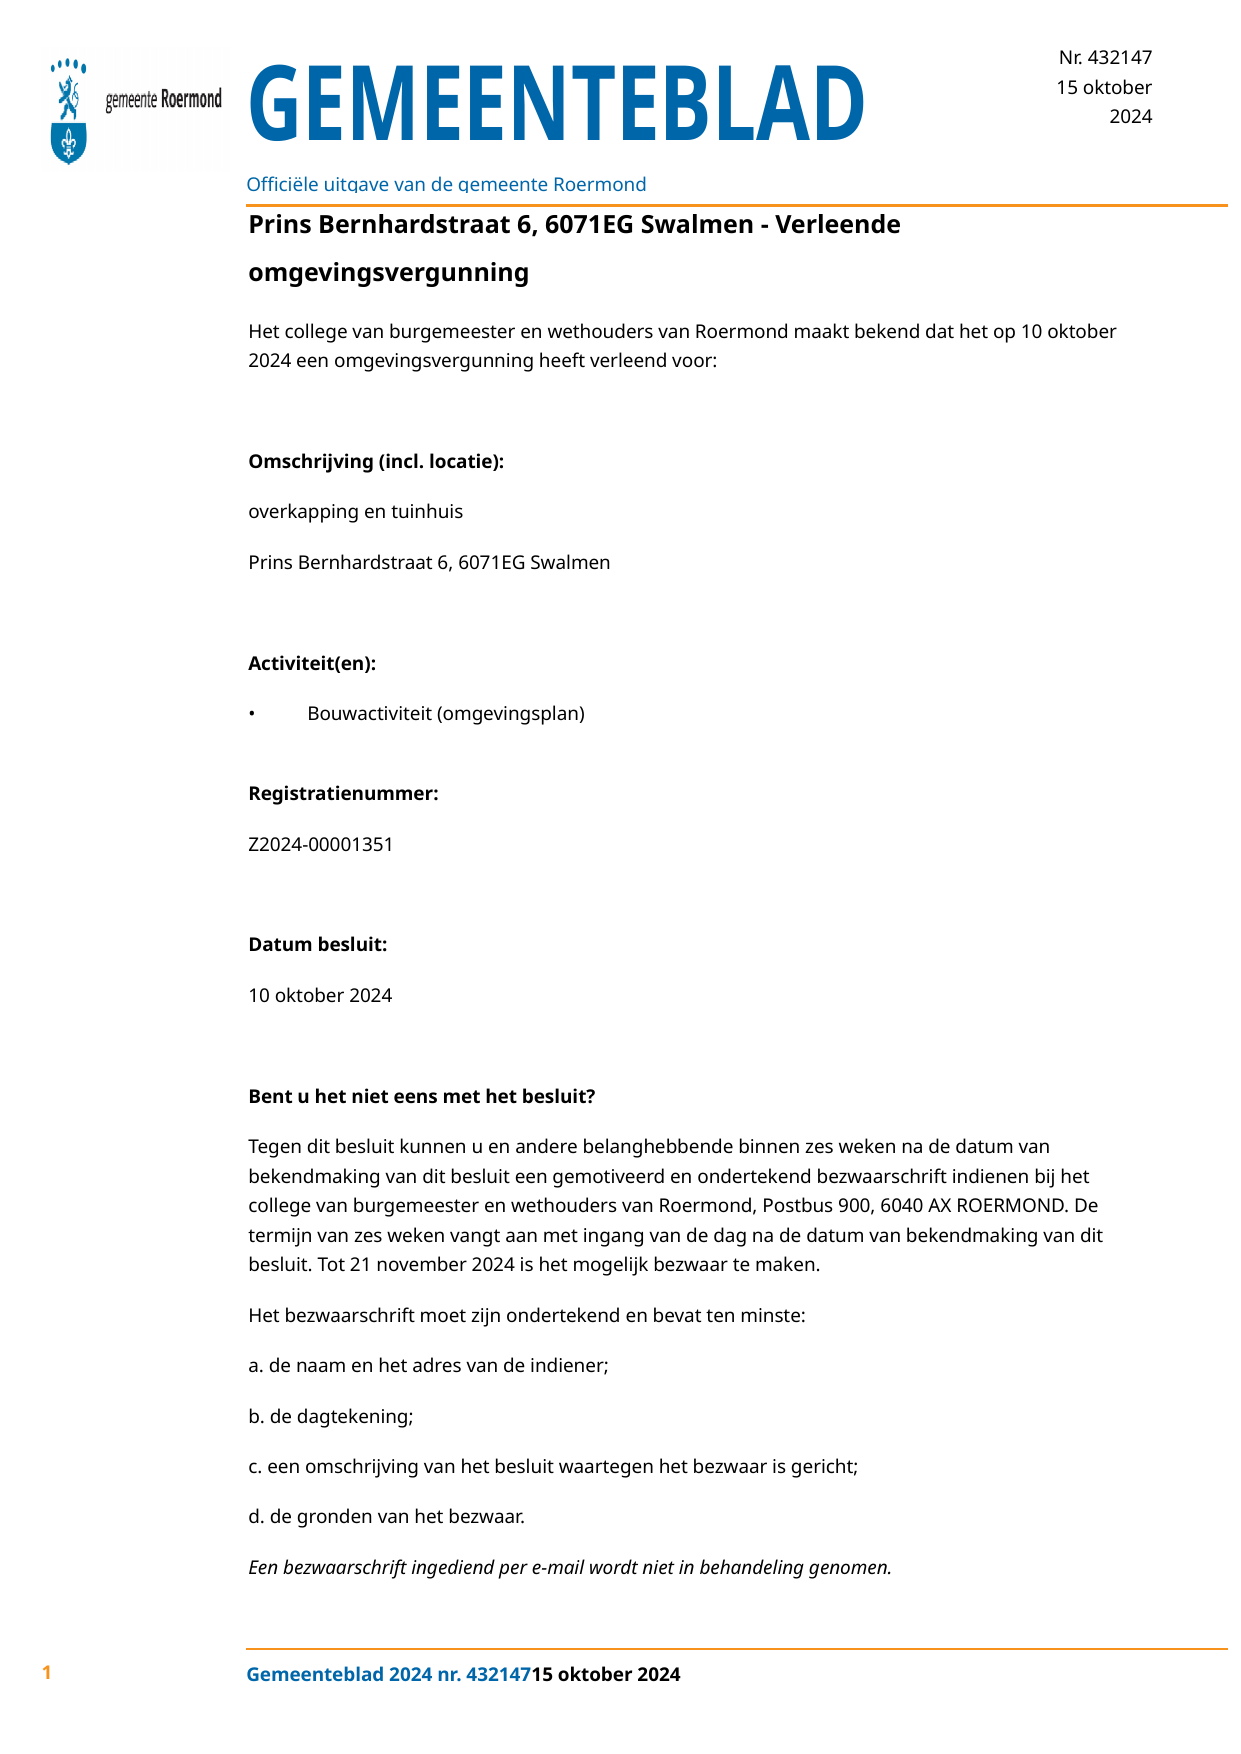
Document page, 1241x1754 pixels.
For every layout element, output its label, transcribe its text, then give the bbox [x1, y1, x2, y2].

text Datum besluit: [248, 932, 1152, 957]
text Prins Bernhardstraat 6, 6071EG Swalmen - Verleende omgevingsvergunning [248, 207, 1152, 288]
text Tegen dit besluit kunnen u en andere belanghebbende binnen zes weken na de datum van bekendmaking van dit besluit een gemotiveerd en ondertekend bezwaarschrift indienen bij het college van burgemeester en wethouders van Roermond, Postbus 900, 6040 AX ROERMOND. De termijn van zes weken vangt aan met ingang van de dag na de datum van bekendmaking van dit besluit. Tot 21 november 2024 is het mogelijk bezwaar te maken. [248, 1133, 1152, 1277]
text Het bezwaarschrift moet zijn ondertekend en bevat ten minste: [248, 1302, 1152, 1328]
text a. de naam en het adres van de indiener; [248, 1352, 1152, 1378]
text c. een omschrijving van het besluit waartegen het bezwaar is gericht; [248, 1453, 1152, 1479]
text Een bezwaarschrift ingediend per e-mail wordt niet in behandeling genomen. [248, 1554, 1152, 1580]
text 10 oktober 2024 [248, 982, 1152, 1008]
text Registratienummer: [248, 780, 1152, 806]
picture [41, 47, 231, 172]
text b. de dagtekening; [248, 1403, 1152, 1429]
text Z2024-00001351 [248, 831, 1152, 857]
text Bent u het niet eens met het besluit? [248, 1083, 1152, 1109]
list Bouwactiviteit (omgevingsplan) [248, 700, 1152, 726]
text Omschrijving (incl. locatie): [248, 448, 1152, 474]
text overkapping en tuinhuis [248, 499, 1152, 524]
text d. de gronden van het bezwaar. [248, 1504, 1152, 1529]
text Het college van burgemeester en wethouders van Roermond maakt bekend dat het op 10 oktober 2024 een omgevingsvergunning heeft verleend voor: [248, 318, 1152, 373]
text Prins Bernhardstraat 6, 6071EG Swalmen [248, 549, 1152, 575]
text Activiteit(en): [248, 650, 1152, 676]
